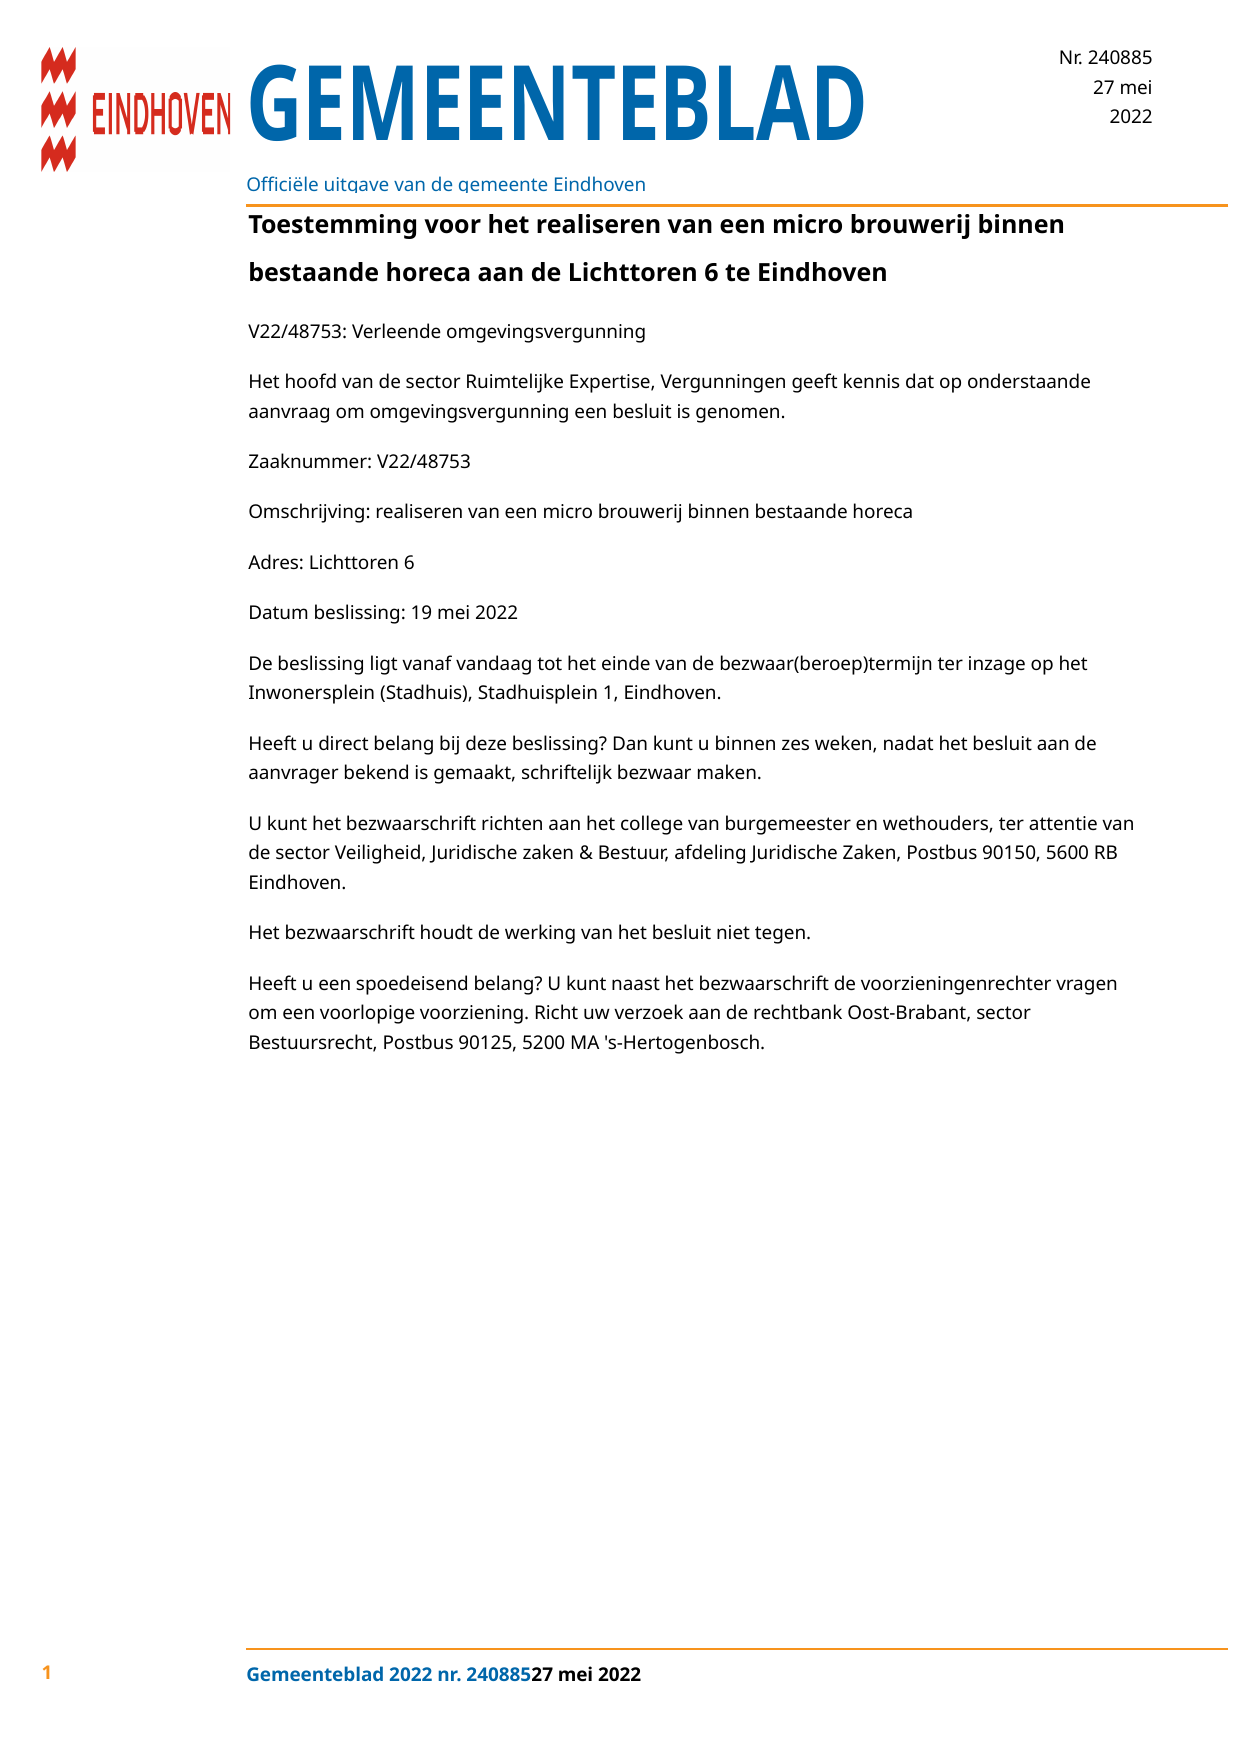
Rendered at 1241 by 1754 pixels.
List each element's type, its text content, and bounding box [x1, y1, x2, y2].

text Adres: Lichttoren 6 [248, 549, 1152, 575]
text Heeft u direct belang bij deze beslissing? Dan kunt u binnen zes weken, nadat het besluit aan de aanvrager bekend is gemaakt, schriftelijk bezwaar maken. [248, 730, 1152, 785]
text Het hoofd van de sector Ruimtelijke Expertise, Vergunningen geeft kennis dat op onderstaande aanvraag om omgevingsvergunning een besluit is genomen. [248, 368, 1152, 424]
text Zaaknummer: V22/48753 [248, 448, 1152, 474]
text De beslissing ligt vanaf vandaag tot het einde van de bezwaar(beroep)termijn ter inzage op het Inwonersplein (Stadhuis), Stadhuisplein 1, Eindhoven. [248, 650, 1152, 705]
text Heeft u een spoedeisend belang? U kunt naast het bezwaarschrift de voorzieningenrechter vragen om een voorlopige voorziening. Richt uw verzoek aan de rechtbank Oost-Brabant, sector Bestuursrecht, Postbus 90125, 5200 MA 's-Hertogenbosch. [248, 970, 1152, 1055]
text V22/48753: Verleende omgevingsvergunning [248, 318, 1152, 344]
text Omschrijving: realiseren van een micro brouwerij binnen bestaande horeca [248, 499, 1152, 524]
text Het bezwaarschrift houdt de werking van het besluit niet tegen. [248, 919, 1152, 945]
text U kunt het bezwaarschrift richten aan het college van burgemeester en wethouders, ter attentie van de sector Veiligheid, Juridische zaken & Bestuur, afdeling Juridische Zaken, Postbus 90150, 5600 RB Eindhoven. [248, 810, 1152, 895]
text Toestemming voor het realiseren van een micro brouwerij binnen bestaande horeca aan de Lichttoren 6 te Eindhoven [248, 207, 1152, 288]
text Datum beslissing: 19 mei 2022 [248, 599, 1152, 625]
picture [41, 47, 231, 172]
